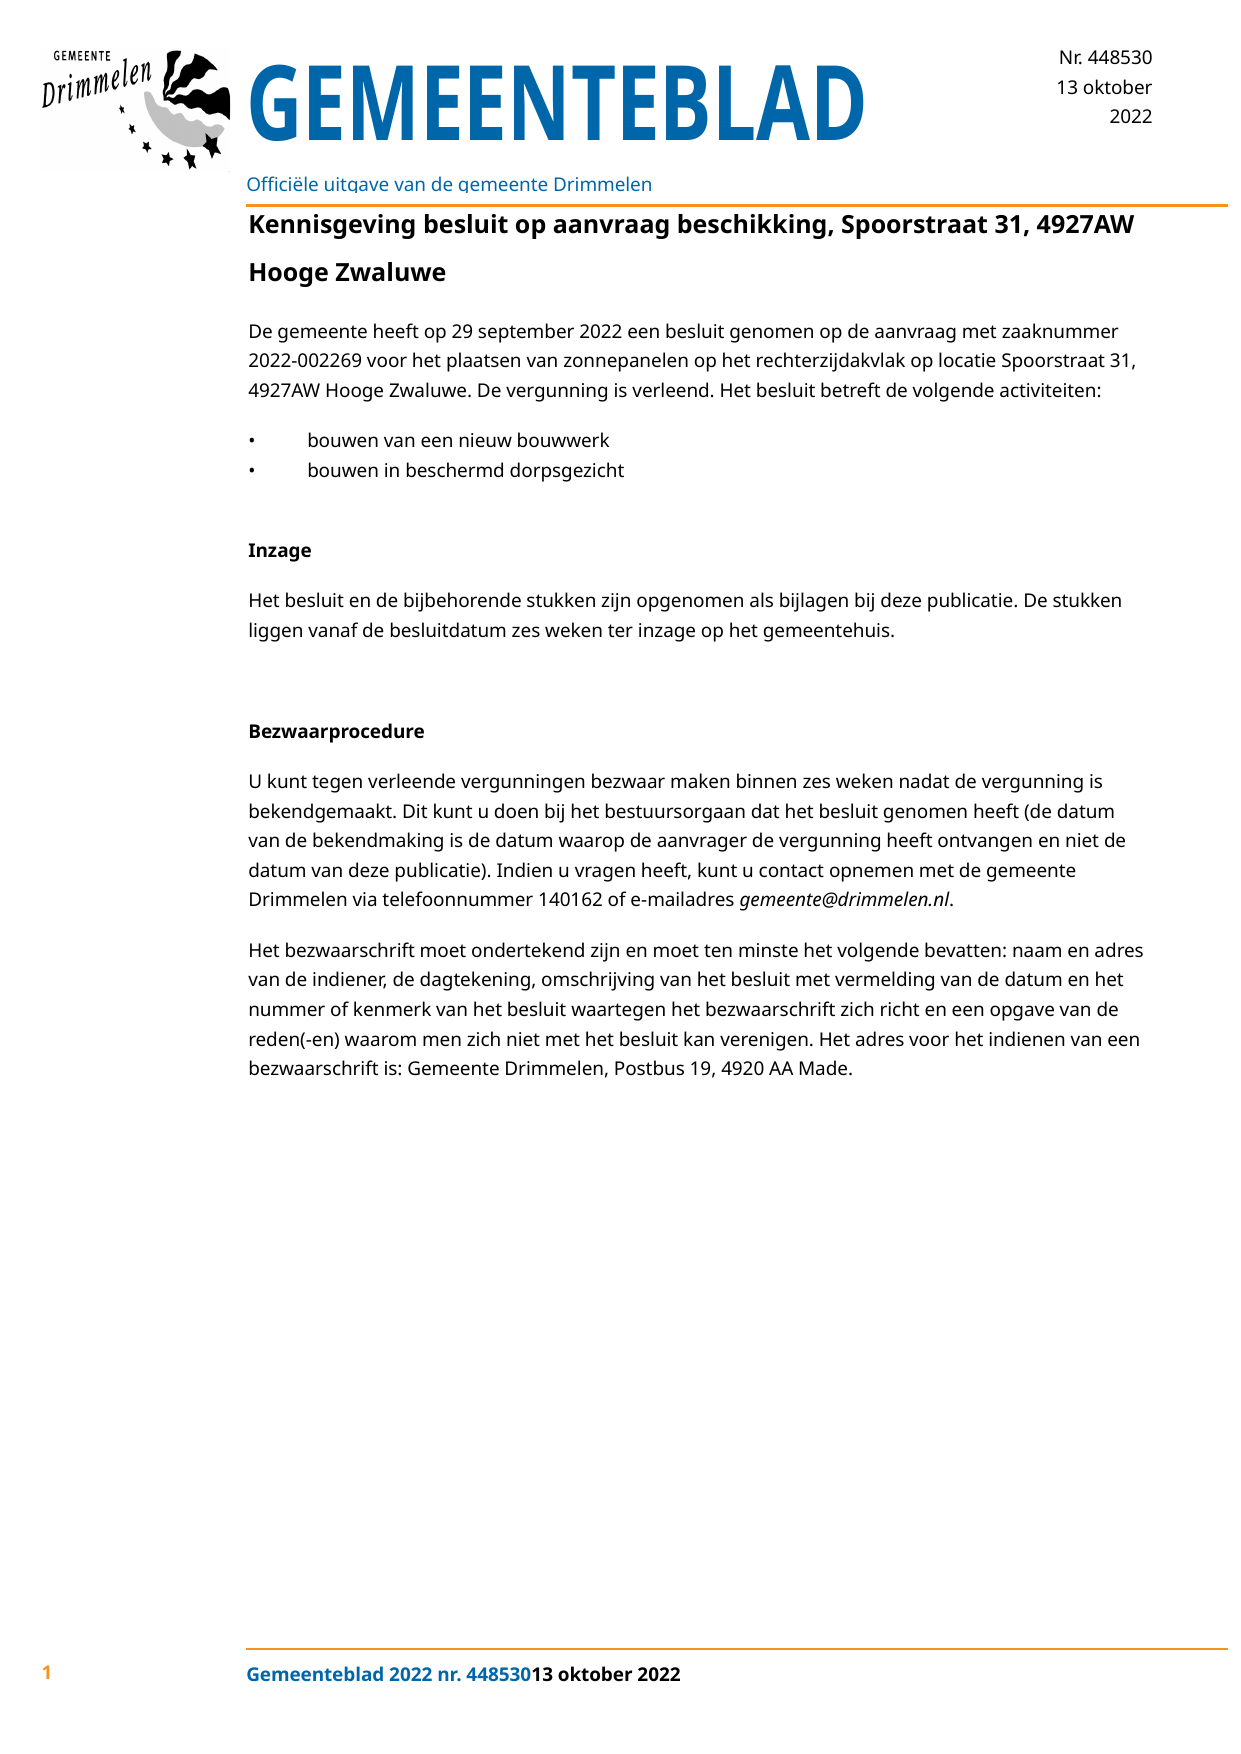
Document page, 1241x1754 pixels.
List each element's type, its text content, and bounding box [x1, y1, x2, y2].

text Inzage [248, 537, 1152, 563]
text De gemeente heeft op 29 september 2022 een besluit genomen op de aanvraag met zaaknummer 2022-002269 voor het plaatsen van zonnepanelen op het rechterzijdakvlak op locatie Spoorstraat 31, 4927AW Hooge Zwaluwe. De vergunning is verleend. Het besluit betreft de volgende activiteiten: [248, 318, 1152, 403]
picture [41, 47, 231, 172]
text Het bezwaarschrift moet ondertekend zijn en moet ten minste het volgende bevatten: naam en adres van de indiener, de dagtekening, omschrijving van het besluit met vermelding van de datum en het nummer of kenmerk van het besluit waartegen het bezwaarschrift zich richt en een opgave van de reden(-en) waarom men zich niet met het besluit kan verenigen. Het adres voor het indienen van een bezwaarschrift is: Gemeente Drimmelen, Postbus 19, 4920 AA Made. [248, 937, 1152, 1081]
text Het besluit en de bijbehorende stukken zijn opgenomen als bijlagen bij deze publicatie. De stukken liggen vanaf de besluitdatum zes weken ter inzage op het gemeentehuis. [248, 587, 1152, 643]
text U kunt tegen verleende vergunningen bezwaar maken binnen zes weken nadat de vergunning is bekendgemaakt. Dit kunt u doen bij het bestuursorgaan dat het besluit genomen heeft (de datum van de bekendmaking is de datum waarop de aanvrager de vergunning heeft ontvangen en niet de datum van deze publicatie). Indien u vragen heeft, kunt u contact opnemen met de gemeente Drimmelen via telefoonnummer 140162 of e-mailadres gemeente@drimmelen.nl. [248, 768, 1152, 912]
list bouwen van een nieuw bouwwerk [248, 427, 1152, 453]
text Kennisgeving besluit op aanvraag beschikking, Spoorstraat 31, 4927AW Hooge Zwaluwe [248, 207, 1152, 288]
list bouwen in beschermd dorpsgezicht [248, 457, 1152, 483]
text Bezwaarprocedure [248, 718, 1152, 744]
